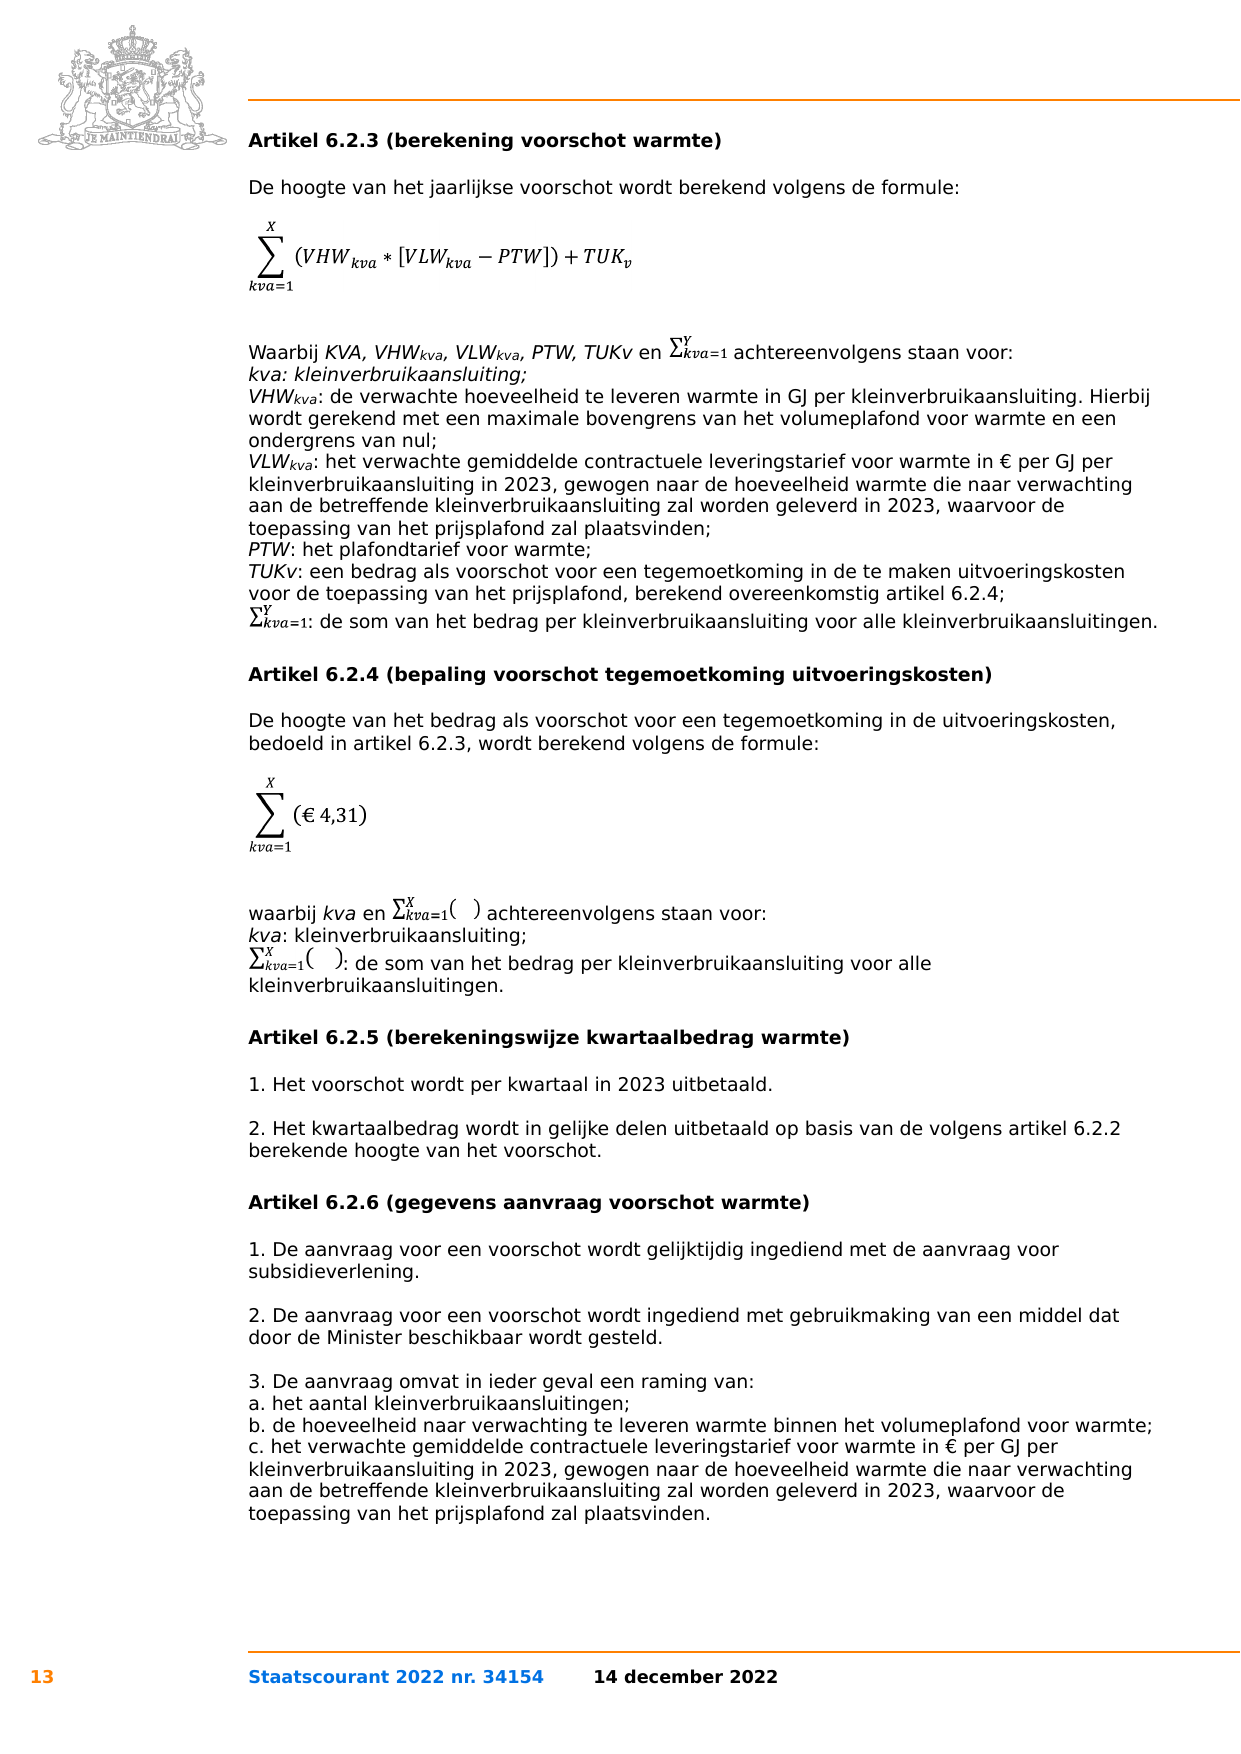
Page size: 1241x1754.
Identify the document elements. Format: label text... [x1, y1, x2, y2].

subtitle Artikel 6.2.6 (gegevens aanvraag voorschot warmte) [248, 1192, 1163, 1214]
text 3. De aanvraag omvat in ieder geval een raming van: [248, 1371, 1163, 1392]
picture [248, 947, 343, 971]
text VHWkva: de verwachte hoeveelheid te leveren warmte in GJ per kleinverbruikaansluiting. Hierbij wordt gerekend met een maximale bovengrens van het volumeplafond voor warmte en een ondergrens van nul; [248, 386, 1163, 451]
text VLWkva: het verwachte gemiddelde contractuele leveringstarief voor warmte in € per GJ per kleinverbruikaansluiting in 2023, gewogen naar de hoeveelheid warmte die naar verwachting aan de betreffende kleinverbruikaansluiting zal worden geleverd in 2023, waarvoor de toepassing van het prijsplafond zal plaatsvinden; [248, 451, 1163, 539]
text Waarbij KVA, VHWkva, VLWkva, PTW, TUKv en achtereenvolgens staan voor: [248, 335, 1163, 363]
text kva: kleinverbruikaansluiting; [248, 363, 1163, 386]
text De hoogte van het bedrag als voorschot voor een tegemoetkoming in de uitvoeringskosten, bedoeld in artikel 6.2.3, wordt berekend volgens de formule: [248, 710, 1163, 754]
text c. het verwachte gemiddelde contractuele leveringstarief voor warmte in € per GJ per kleinverbruikaansluiting in 2023, gewogen naar de hoeveelheid warmte die naar verwachting aan de betreffende kleinverbruikaansluiting zal worden geleverd in 2023, waarvoor de toepassing van het prijsplafond zal plaatsvinden. [248, 1436, 1163, 1524]
text waarbij kva en achtereenvolgens staan voor: [248, 897, 1163, 925]
text b. de hoeveelheid naar verwachting te leveren warmte binnen het volumeplafond voor warmte; [248, 1414, 1163, 1436]
picture [248, 776, 367, 853]
text 2. De aanvraag voor een voorschot wordt ingediend met gebruikmaking van een middel dat door de Minister beschikbaar wordt gesteld. [248, 1305, 1163, 1349]
picture [38, 25, 227, 150]
subtitle Artikel 6.2.4 (bepaling voorschot tegemoetkoming uitvoeringskosten) [248, 663, 1163, 685]
picture [668, 335, 728, 359]
subtitle Artikel 6.2.5 (berekeningswijze kwartaalbedrag warmte) [248, 1027, 1163, 1049]
text TUKv: een bedrag als voorschot voor een tegemoetkoming in de te maken uitvoeringskosten voor de toepassing van het prijsplafond, berekend overeenkomstig artikel 6.2.4; [248, 561, 1163, 605]
text 1. De aanvraag voor een voorschot wordt gelijktijdig ingediend met de aanvraag voor subsidieverlening. [248, 1239, 1163, 1283]
text PTW: het plafondtarief voor warmte; [248, 539, 1163, 561]
picture [248, 605, 308, 629]
text De hoogte van het jaarlijkse voorschot wordt berekend volgens de formule: [248, 177, 1163, 199]
picture [391, 896, 481, 921]
text 2. Het kwartaalbedrag wordt in gelijke delen uitbetaald op basis van de volgens artikel 6.2.2 berekende hoogte van het voorschot. [248, 1118, 1163, 1162]
picture [248, 220, 632, 292]
text kva: kleinverbruikaansluiting; [248, 925, 1163, 947]
text : de som van het bedrag per kleinverbruikaansluiting voor alle kleinverbruikaansluitingen. [248, 947, 1163, 997]
subtitle Artikel 6.2.3 (berekening voorschot warmte) [248, 130, 1163, 152]
text 1. Het voorschot wordt per kwartaal in 2023 uitbetaald. [248, 1074, 1163, 1096]
text : de som van het bedrag per kleinverbruikaansluiting voor alle kleinverbruikaansluitingen. [248, 605, 1163, 633]
text a. het aantal kleinverbruikaansluitingen; [248, 1392, 1163, 1414]
